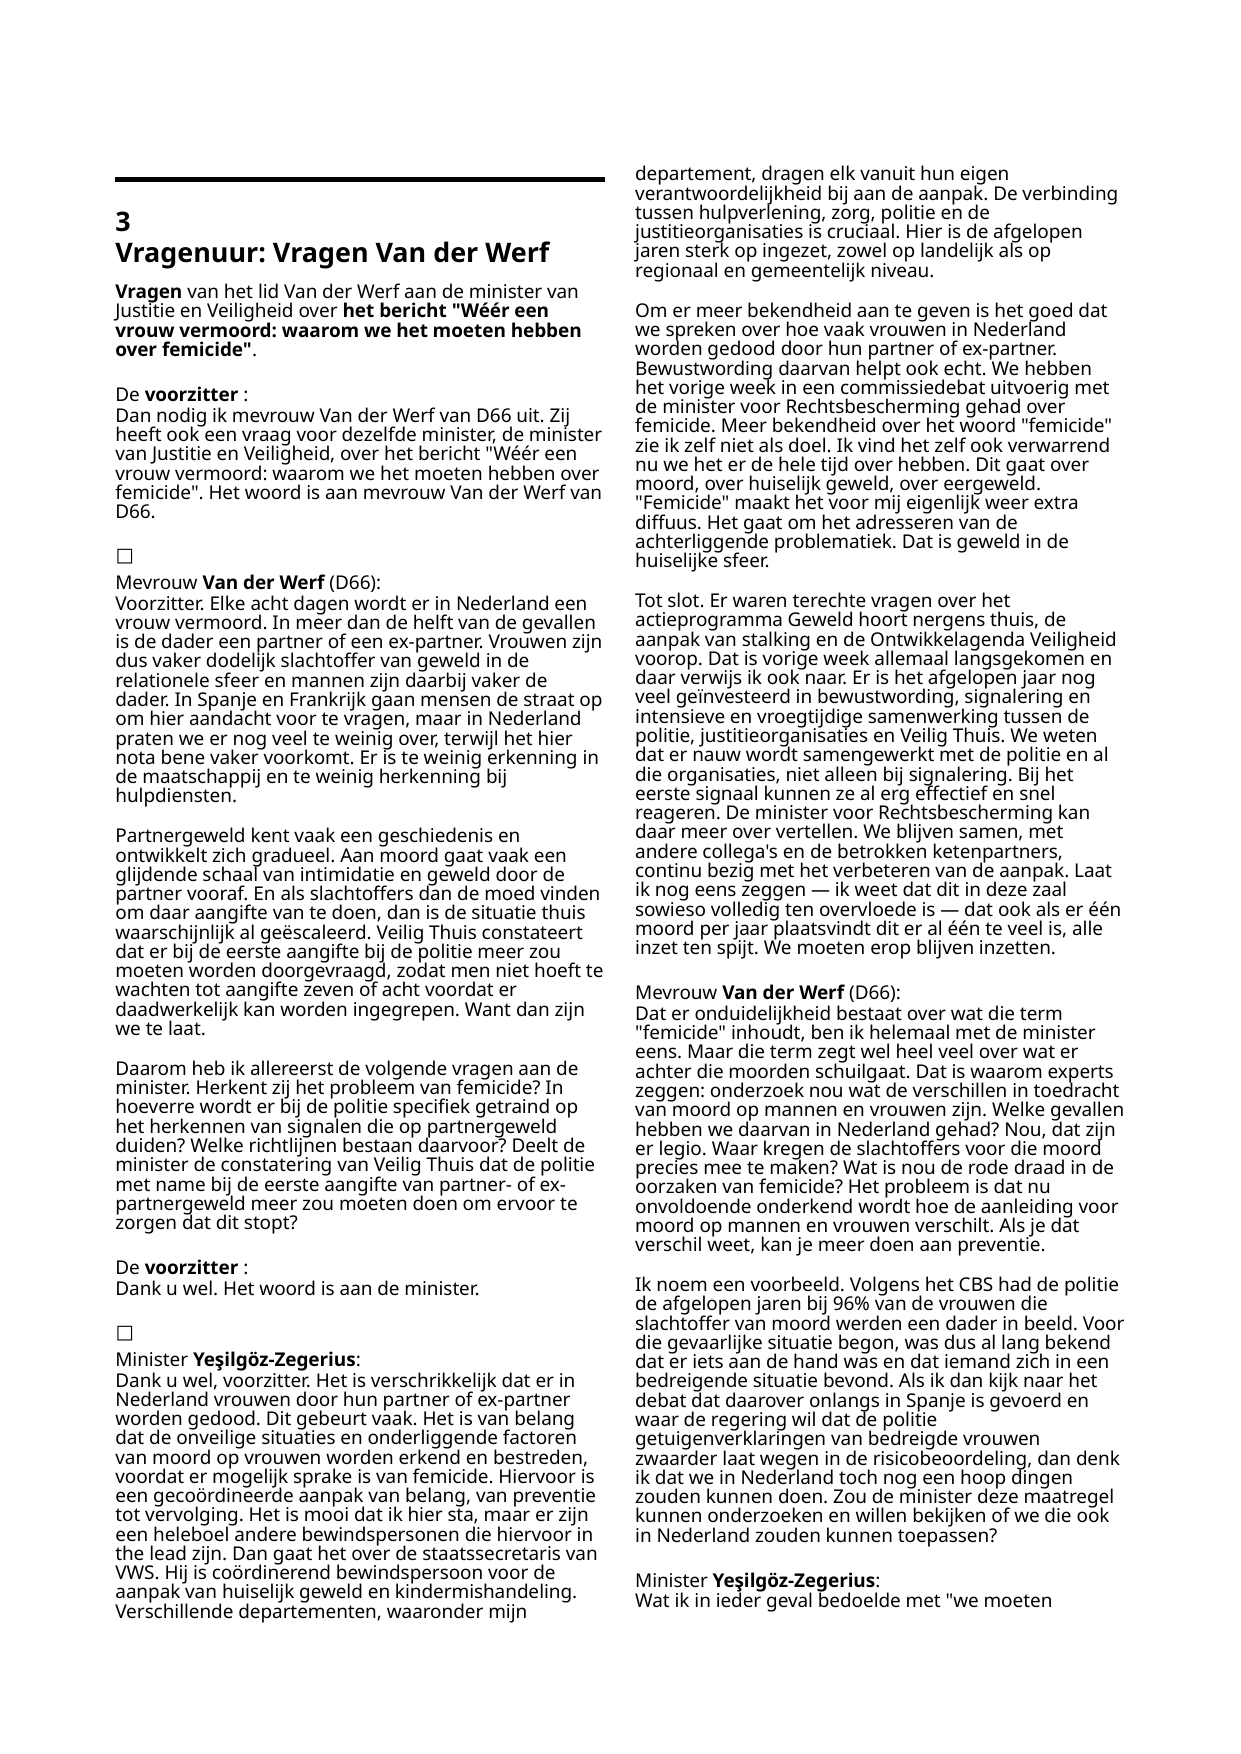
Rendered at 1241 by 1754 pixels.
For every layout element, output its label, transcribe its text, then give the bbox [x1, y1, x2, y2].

text ⬜ [115, 1320, 605, 1346]
text Dan nodig ik mevrouw Van der Werf van D66 uit. Zij heeft ook een vraag voor dezelfde minister, de minister van Justitie en Veiligheid, over het bericht "Wéér een vrouw vermoord: waarom we het moeten hebben over femicide". Het woord is aan mevrouw Van der Werf van D66. [115, 407, 605, 522]
text Mevrouw Van der Werf (D66): [115, 569, 605, 594]
text Wat ik in ieder geval bedoelde met "we moeten [635, 1592, 1125, 1612]
text Mevrouw Van der Werf (D66): [635, 979, 1125, 1005]
text ⬜ [115, 543, 605, 569]
text Partnergeweld kent vaak een geschiedenis en ontwikkelt zich gradueel. Aan moord gaat vaak een glijdende schaal van intimidatie en geweld door de partner vooraf. En als slachtoffers dan de moed vinden om daar aangifte van te doen, dan is de situatie thuis waarschijnlijk al geëscaleerd. Veilig Thuis constateert dat er bij de eerste aangifte bij de politie meer zou moeten worden doorgevraagd, zodat men niet hoeft te wachten tot aangifte zeven of acht voordat er daadwerkelijk kan worden ingegrepen. Want dan zijn we te laat. [115, 827, 605, 1039]
text Dank u wel, voorzitter. Het is verschrikkelijk dat er in Nederland vrouwen door hun partner of ex-partner worden gedood. Dit gebeurt vaak. Het is van belang dat de onveilige situaties en onderliggende factoren van moord op vrouwen worden erkend en bestreden, voordat er mogelijk sprake is van femicide. Hiervoor is een gecoördineerde aanpak van belang, van preventie tot vervolging. Het is mooi dat ik hier sta, maar er zijn een heleboel andere bewindspersonen die hiervoor in the lead zijn. Dan gaat het over de staatssecretaris van VWS. Hij is coördinerend bewindspersoon voor de aanpak van huiselijk geweld en kindermishandeling. Verschillende departementen, waaronder mijn [115, 1372, 605, 1622]
text Om er meer bekendheid aan te geven is het goed dat we spreken over hoe vaak vrouwen in Nederland worden gedood door hun partner of ex-partner. Bewustwording daarvan helpt ook echt. We hebben het vorige week in een commissiedebat uitvoerig met de minister voor Rechtsbescherming gehad over femicide. Meer bekendheid over het woord "femicide" zie ik zelf niet als doel. Ik vind het zelf ook verwarrend nu we het er de hele tijd over hebben. Dit gaat over moord, over huiselijk geweld, over eergeweld. "Femicide" maakt het voor mij eigenlijk weer extra diffuus. Het gaat om het adresseren van de achterliggende problematiek. Dat is geweld in de huiselijke sfeer. [635, 302, 1125, 571]
text De voorzitter : [115, 381, 605, 407]
text departement, dragen elk vanuit hun eigen verantwoordelijkheid bij aan de aanpak. De verbinding tussen hulpverlening, zorg, politie en de justitieorganisaties is cruciaal. Hier is de afgelopen jaren sterk op ingezet, zowel op landelijk als op regionaal en gemeentelijk niveau. [635, 165, 1125, 281]
text Dat er onduidelijkheid bestaat over wat die term "femicide" inhoudt, ben ik helemaal met de minister eens. Maar die term zegt wel heel veel over wat er achter die moorden schuilgaat. Dat is waarom experts zeggen: onderzoek nou wat de verschillen in toedracht van moord op mannen en vrouwen zijn. Welke gevallen hebben we daarvan in Nederland gehad? Nou, dat zijn er legio. Waar kregen de slachtoffers voor die moord precies mee te maken? Wat is nou de rode draad in de oorzaken van femicide? Het probleem is dat nu onvoldoende onderkend wordt hoe de aanleiding voor moord op mannen en vrouwen verschilt. Als je dat verschil weet, kan je meer doen aan preventie. [635, 1005, 1125, 1255]
text 3 [115, 203, 605, 239]
text De voorzitter : [115, 1254, 605, 1280]
text Daarom heb ik allereerst de volgende vragen aan de minister. Herkent zij het probleem van femicide? In hoeverre wordt er bij de politie specifiek getraind op het herkennen van signalen die op partnergeweld duiden? Welke richtlijnen bestaan daarvoor? Deelt de minister de constatering van Veilig Thuis dat de politie met name bij de eerste aangifte van partner- of ex-partnergeweld meer zou moeten doen om ervoor te zorgen dat dit stopt? [115, 1060, 605, 1233]
text Tot slot. Er waren terechte vragen over het actieprogramma Geweld hoort nergens thuis, de aanpak van stalking en de Ontwikkelagenda Veiligheid voorop. Dat is vorige week allemaal langsgekomen en daar verwijs ik ook naar. Er is het afgelopen jaar nog veel geïnvesteerd in bewustwording, signalering en intensieve en vroegtijdige samenwerking tussen de politie, justitieorganisaties en Veilig Thuis. We weten dat er nauw wordt samengewerkt met de politie en al die organisaties, niet alleen bij signalering. Bij het eerste signaal kunnen ze al erg effectief en snel reageren. De minister voor Rechtsbescherming kan daar meer over vertellen. We blijven samen, met andere collega's en de betrokken ketenpartners, continu bezig met het verbeteren van de aanpak. Laat ik nog eens zeggen — ik weet dat dit in deze zaal sowieso volledig ten overvloede is — dat ook als er één moord per jaar plaatsvindt dit er al één te veel is, alle inzet ten spijt. We moeten erop blijven inzetten. [635, 592, 1125, 958]
text Vragenuur: Vragen Van der Werf [115, 239, 605, 283]
text Voorzitter. Elke acht dagen wordt er in Nederland een vrouw vermoord. In meer dan de helft van de gevallen is de dader een partner of een ex-partner. Vrouwen zijn dus vaker dodelijk slachtoffer van geweld in de relationele sfeer en mannen zijn daarbij vaker de dader. In Spanje en Frankrijk gaan mensen de straat op om hier aandacht voor te vragen, maar in Nederland praten we er nog veel te weinig over, terwijl het hier nota bene vaker voorkomt. Er is te weinig erkenning in de maatschappij en te weinig herkenning bij hulpdiensten. [115, 594, 605, 807]
text Minister Yeşilgöz-Zegerius: [635, 1567, 1125, 1592]
text Vragen van het lid Van der Werf aan de minister van Justitie en Veiligheid over het bericht "Wéér een vrouw vermoord: waarom we het moeten hebben over femicide". [115, 283, 605, 360]
text Dank u wel. Het woord is aan de minister. [115, 1280, 605, 1299]
text Minister Yeşilgöz-Zegerius: [115, 1346, 605, 1372]
text Ik noem een voorbeeld. Volgens het CBS had de politie de afgelopen jaren bij 96% van de vrouwen die slachtoffer van moord werden een dader in beeld. Voor die gevaarlijke situatie begon, was dus al lang bekend dat er iets aan de hand was en dat iemand zich in een bedreigende situatie bevond. Als ik dan kijk naar het debat dat daarover onlangs in Spanje is gevoerd en waar de regering wil dat de politie getuigenverklaringen van bedreigde vrouwen zwaarder laat wegen in de risicobeoordeling, dan denk ik dat we in Nederland toch nog een hoop dingen zouden kunnen doen. Zou de minister deze maatregel kunnen onderzoeken en willen bekijken of we die ook in Nederland zouden kunnen toepassen? [635, 1276, 1125, 1546]
